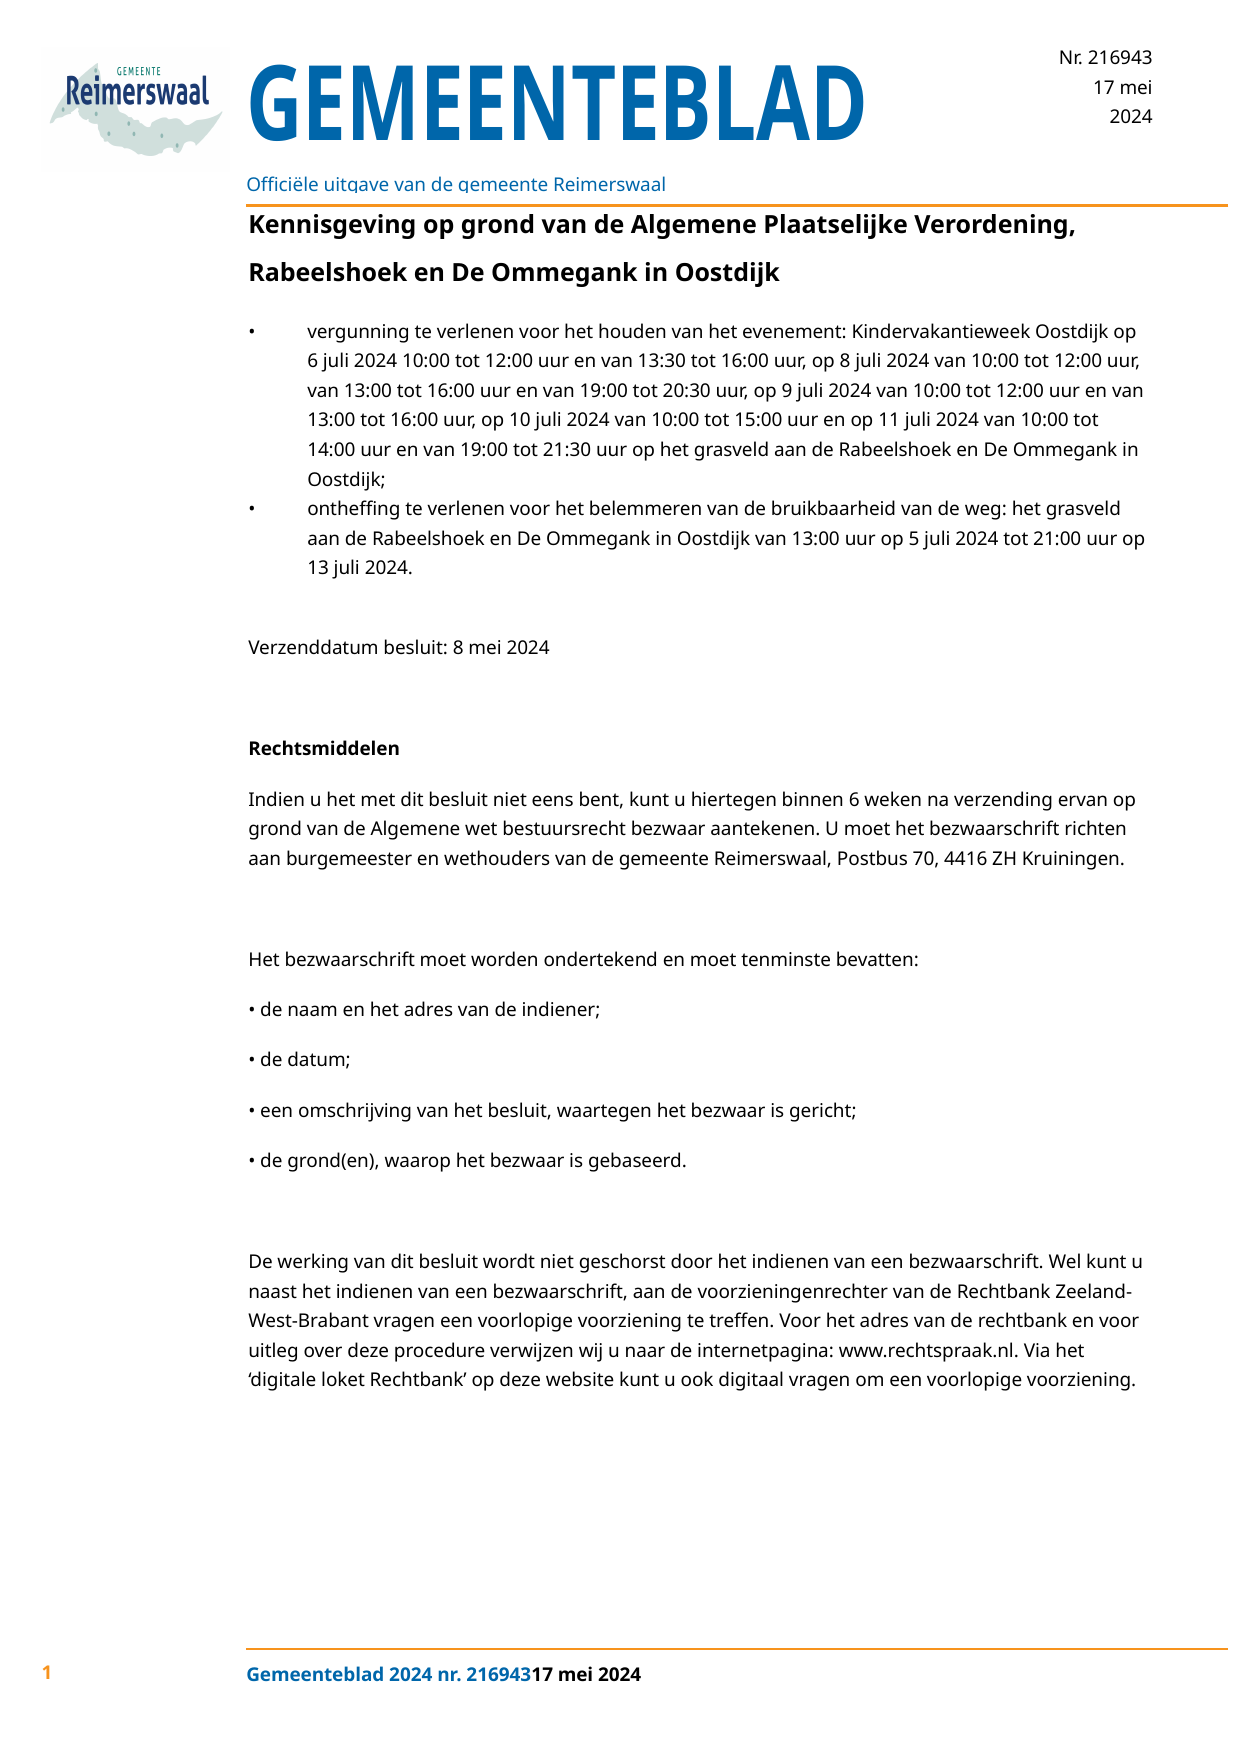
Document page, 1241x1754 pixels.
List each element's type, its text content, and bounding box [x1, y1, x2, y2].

picture [41, 47, 231, 172]
list vergunning te verlenen voor het houden van het evenement: Kindervakantieweek Oostdijk op 6 juli 2024 10:00 tot 12:00 uur en van 13:30 tot 16:00 uur, op 8 juli 2024 van 10:00 tot 12:00 uur, van 13:00 tot 16:00 uur en van 19:00 tot 20:30 uur, op 9 juli 2024 van 10:00 tot 12:00 uur en van 13:00 tot 16:00 uur, op 10 juli 2024 van 10:00 tot 15:00 uur en op 11 juli 2024 van 10:00 tot 14:00 uur en van 19:00 tot 21:30 uur op het grasveld aan de Rabeelshoek en De Ommegank in Oostdijk; [248, 318, 1152, 492]
text Verzenddatum besluit: 8 mei 2024 [248, 634, 1152, 660]
text • de naam en het adres van de indiener; [248, 996, 1152, 1022]
text • een omschrijving van het besluit, waartegen het bezwaar is gericht; [248, 1097, 1152, 1123]
text Indien u het met dit besluit niet eens bent, kunt u hiertegen binnen 6 weken na verzending ervan op grond van de Algemene wet bestuursrecht bezwaar aantekenen. U moet het bezwaarschrift richten aan burgemeester en wethouders van de gemeente Reimerswaal, Postbus 70, 4416 ZH Kruiningen. [248, 786, 1152, 871]
text • de grond(en), waarop het bezwaar is gebaseerd. [248, 1147, 1152, 1173]
text Het bezwaarschrift moet worden ondertekend en moet tenminste bevatten: [248, 946, 1152, 972]
text • de datum; [248, 1047, 1152, 1072]
text Rechtsmiddelen [248, 735, 1152, 761]
text Kennisgeving op grond van de Algemene Plaatselijke Verordening, Rabeelshoek en De Ommegank in Oostdijk [248, 207, 1152, 288]
list ontheffing te verlenen voor het belemmeren van de bruikbaarheid van de weg: het grasveld aan de Rabeelshoek en De Ommegank in Oostdijk van 13:00 uur op 5 juli 2024 tot 21:00 uur op 13 juli 2024. [248, 495, 1152, 580]
text De werking van dit besluit wordt niet geschorst door het indienen van een bezwaarschrift. Wel kunt u naast het indienen van een bezwaarschrift, aan de voorzieningenrechter van de Rechtbank Zeeland-West-Brabant vragen een voorlopige voorziening te treffen. Voor het adres van de rechtbank en voor uitleg over deze procedure verwijzen wij u naar de internetpagina: www.rechtspraak.nl. Via het ‘digitale loket Rechtbank’ op deze website kunt u ook digitaal vragen om een voorlopige voorziening. [248, 1248, 1152, 1392]
